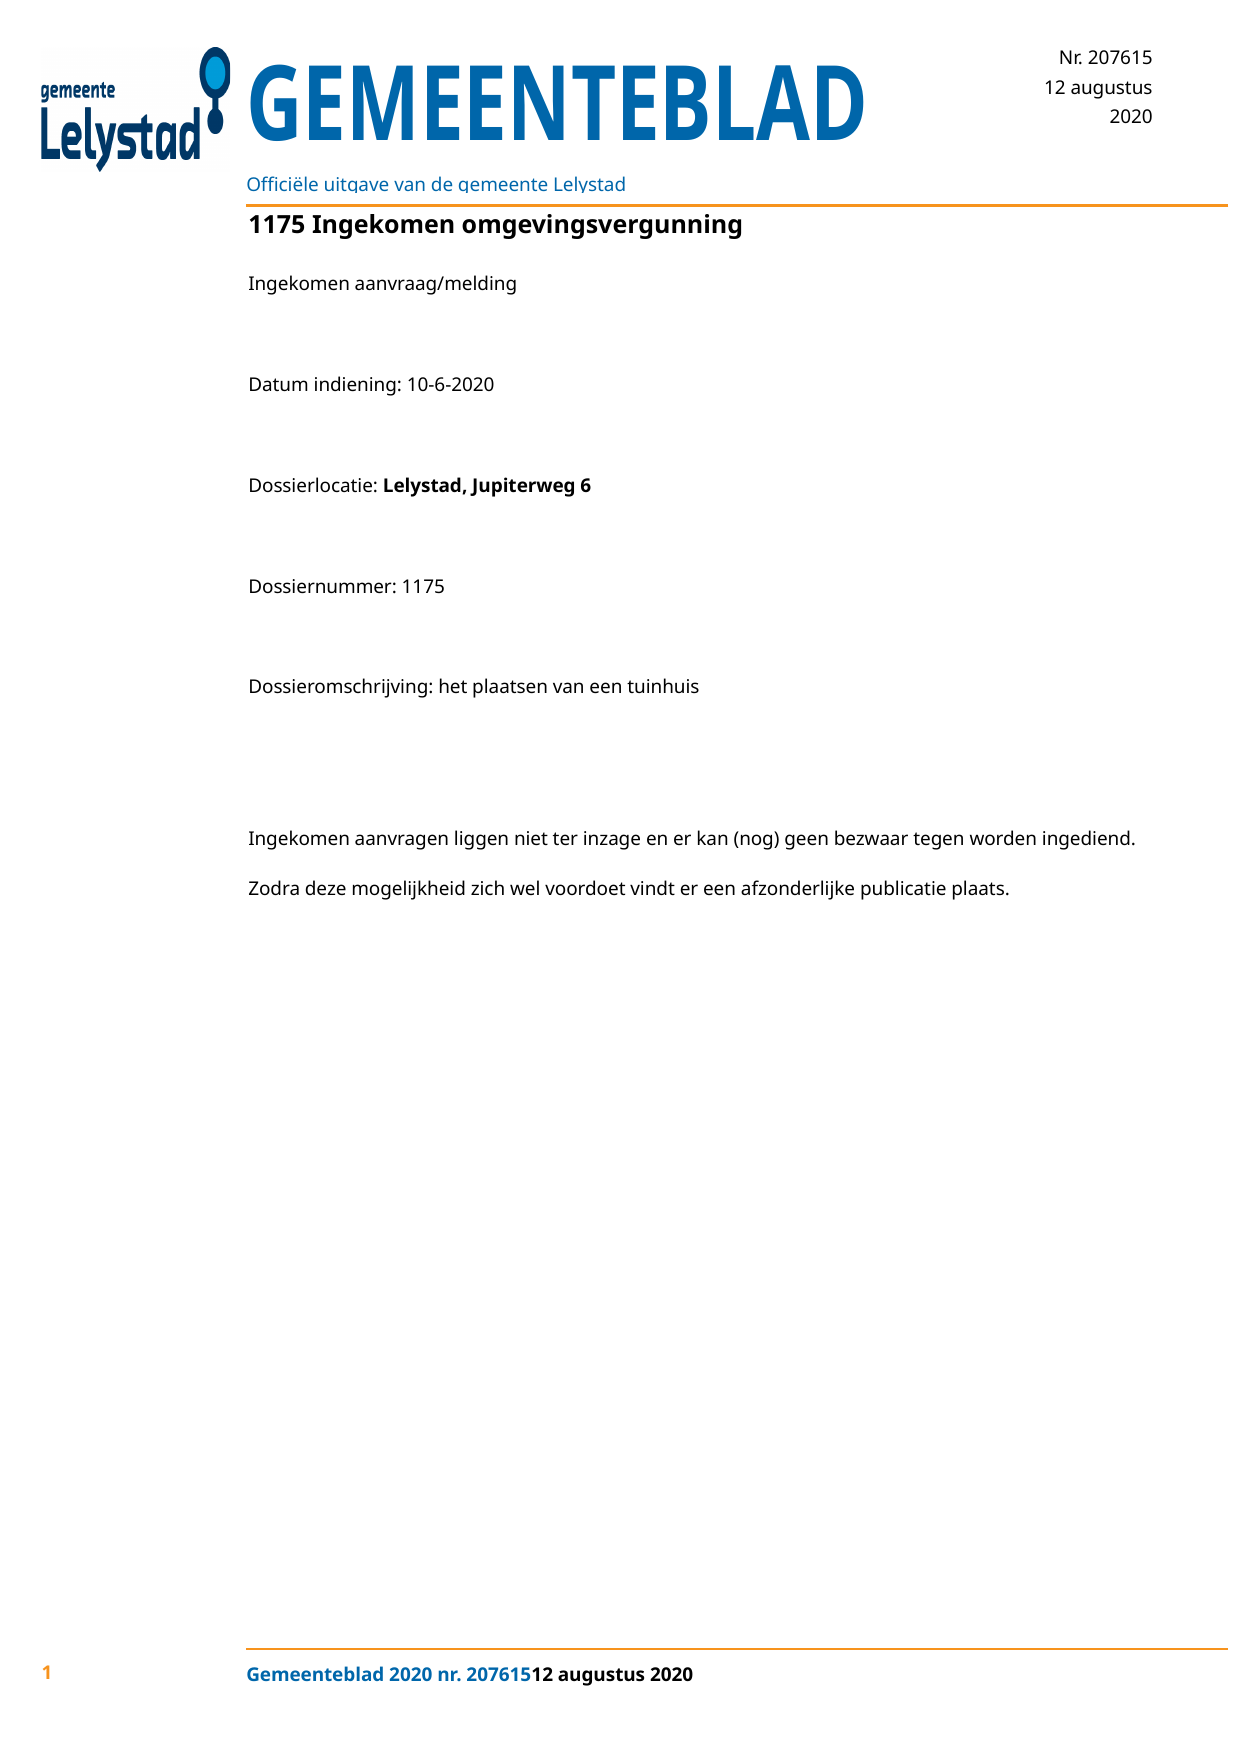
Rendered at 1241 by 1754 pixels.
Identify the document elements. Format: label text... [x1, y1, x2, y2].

picture [41, 47, 231, 172]
text Dossierlocatie: Lelystad, Jupiterweg 6 [248, 472, 1152, 498]
text Dossiernummer: 1175 [248, 573, 1152, 598]
text 1175 Ingekomen omgevingsvergunning [248, 207, 1152, 241]
text Zodra deze mogelijkheid zich wel voordoet vindt er een afzonderlijke publicatie plaats. [248, 875, 1152, 901]
text Dossieromschrijving: het plaatsen van een tuinhuis [248, 674, 1152, 699]
text Ingekomen aanvragen liggen niet ter inzage en er kan (nog) geen bezwaar tegen worden ingediend. [248, 825, 1152, 851]
text Ingekomen aanvraag/melding [248, 270, 1152, 296]
text Datum indiening: 10-6-2020 [248, 371, 1152, 397]
